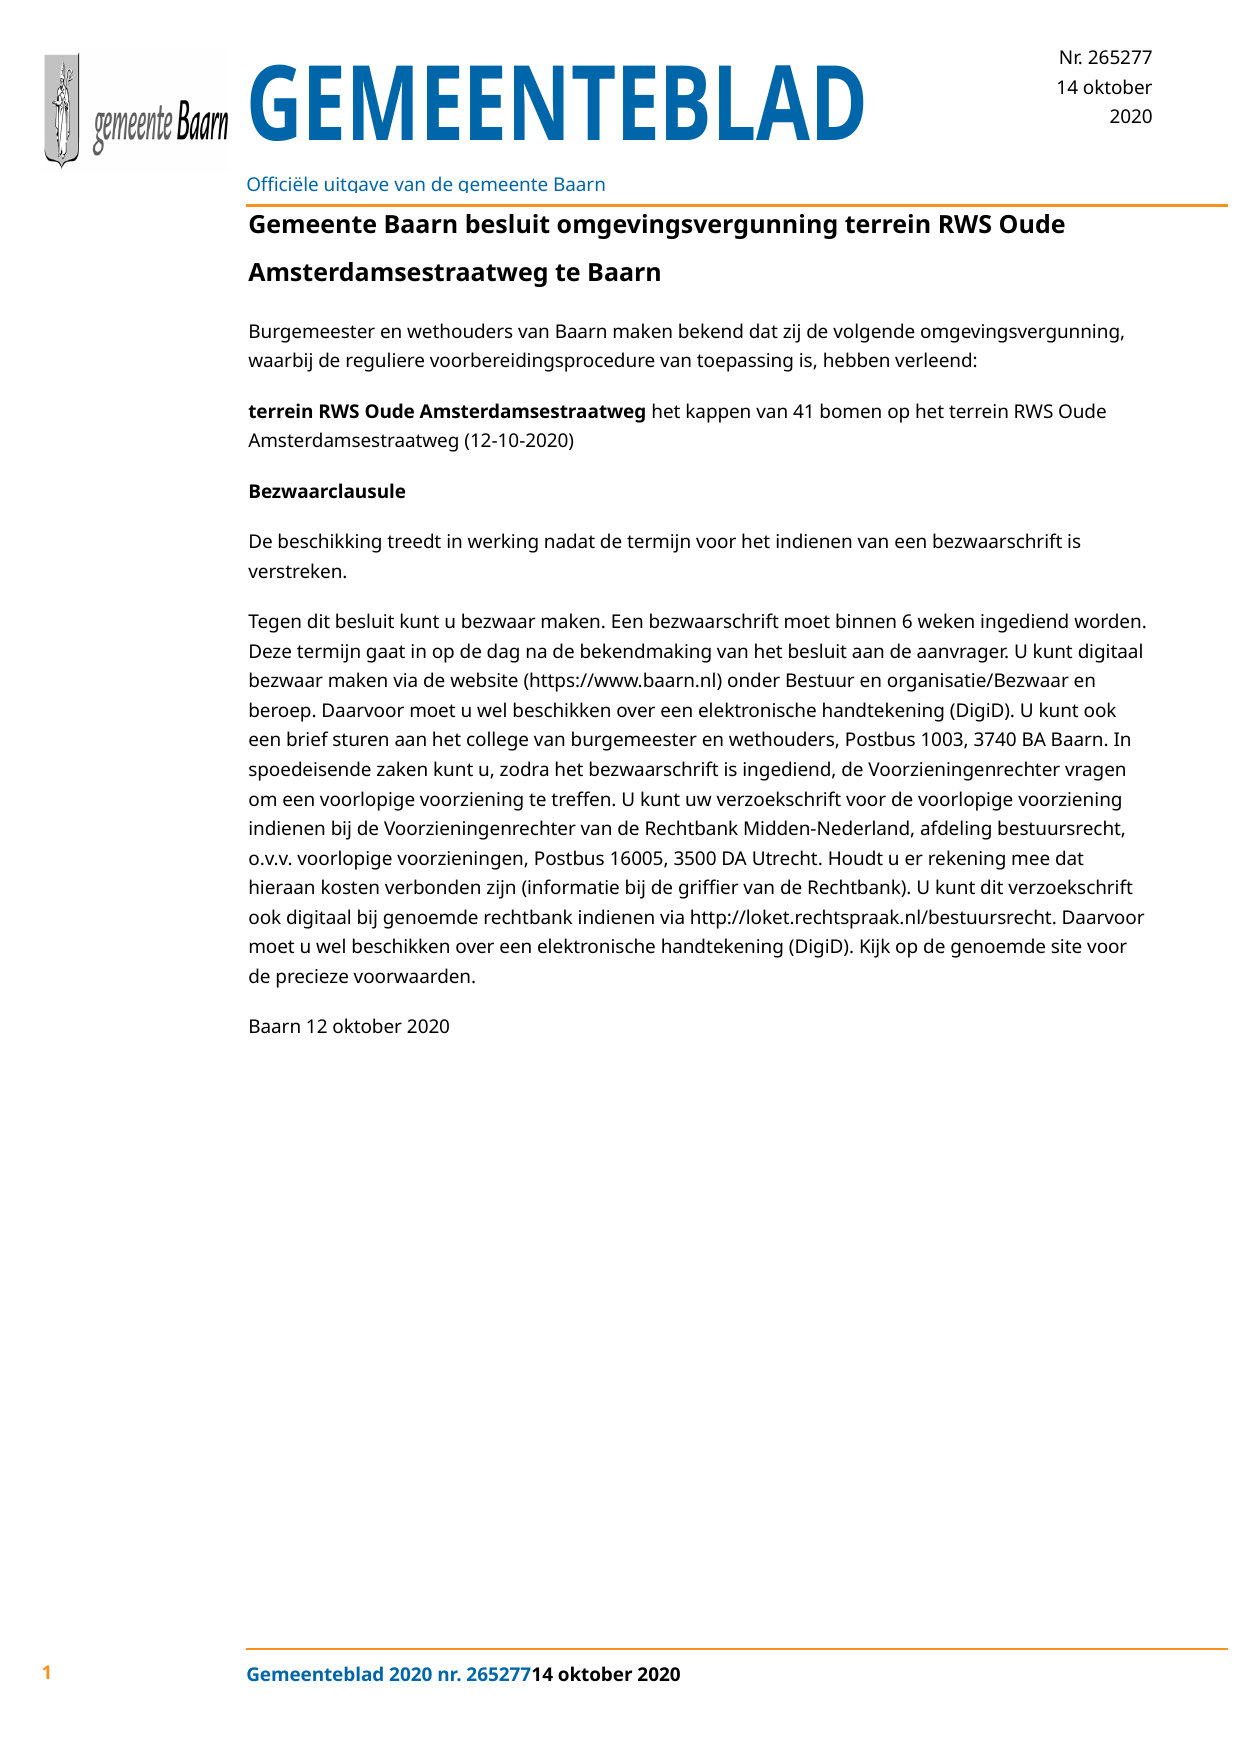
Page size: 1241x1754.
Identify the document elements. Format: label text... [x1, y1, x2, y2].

text Tegen dit besluit kunt u bezwaar maken. Een bezwaarschrift moet binnen 6 weken ingediend worden. Deze termijn gaat in op de dag na de bekendmaking van het besluit aan de aanvrager. U kunt digitaal bezwaar maken via de website (https://www.baarn.nl) onder Bestuur en organisatie/Bezwaar en beroep. Daarvoor moet u wel beschikken over een elektronische handtekening (DigiD). U kunt ook een brief sturen aan het college van burgemeester en wethouders, Postbus 1003, 3740 BA Baarn. In spoedeisende zaken kunt u, zodra het bezwaarschrift is ingediend, de Voorzieningenrechter vragen om een voorlopige voorziening te treffen. U kunt uw verzoekschrift voor de voorlopige voorziening indienen bij de Voorzieningenrechter van de Rechtbank Midden-Nederland, afdeling bestuursrecht, o.v.v. voorlopige voorzieningen, Postbus 16005, 3500 DA Utrecht. Houdt u er rekening mee dat hieraan kosten verbonden zijn (informatie bij de griffier van de Rechtbank). U kunt dit verzoekschrift ook digitaal bij genoemde rechtbank indienen via http://loket.rechtspraak.nl/bestuursrecht. Daarvoor moet u wel beschikken over een elektronische handtekening (DigiD). Kijk op de genoemde site voor de precieze voorwaarden. [248, 608, 1152, 989]
picture [41, 47, 231, 172]
text Baarn 12 oktober 2020 [248, 1014, 1152, 1039]
text Burgemeester en wethouders van Baarn maken bekend dat zij de volgende omgevingsvergunning, waarbij de reguliere voorbereidingsprocedure van toepassing is, hebben verleend: [248, 318, 1152, 373]
text De beschikking treedt in werking nadat de termijn voor het indienen van een bezwaarschrift is verstreken. [248, 528, 1152, 584]
text terrein RWS Oude Amsterdamsestraatweg het kappen van 41 bomen op het terrein RWS Oude Amsterdamsestraatweg (12-10-2020) [248, 398, 1152, 453]
text Bezwaarclausule [248, 478, 1152, 504]
text Gemeente Baarn besluit omgevingsvergunning terrein RWS Oude Amsterdamsestraatweg te Baarn [248, 207, 1152, 288]
